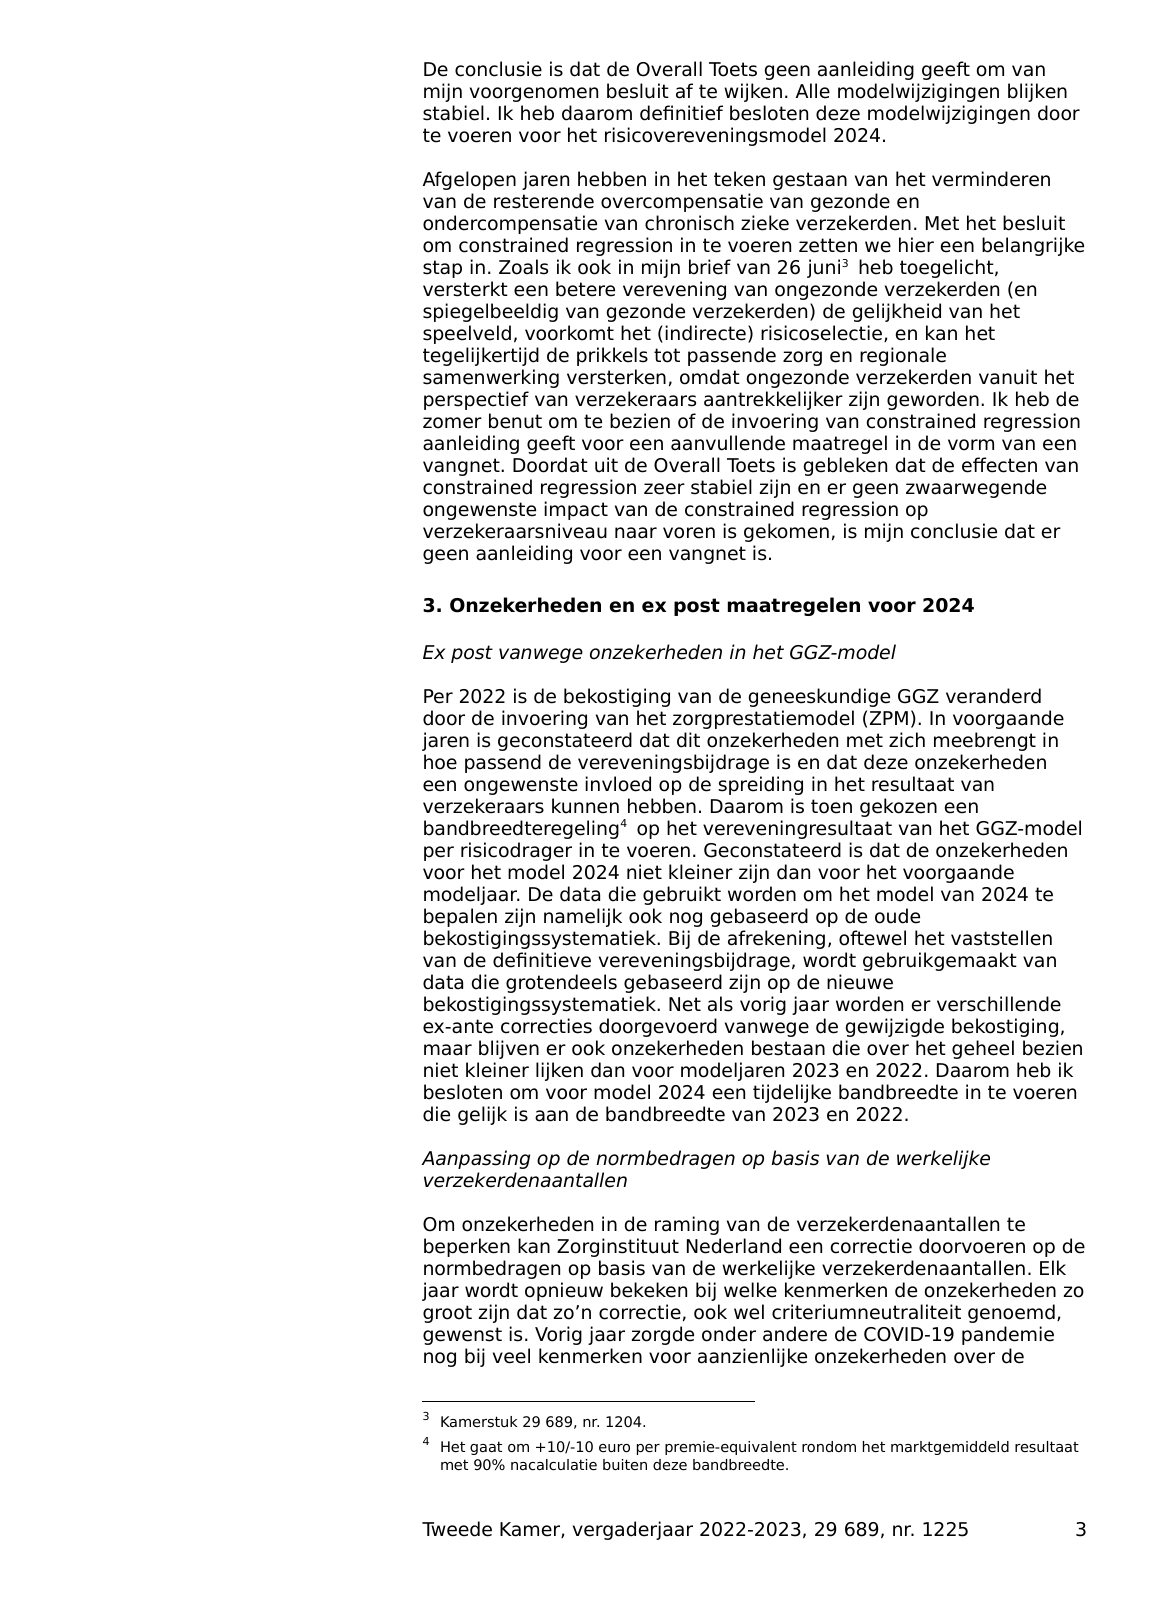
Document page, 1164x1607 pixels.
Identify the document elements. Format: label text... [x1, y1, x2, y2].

text De conclusie is dat de Overall Toets geen aanleiding geeft om van mijn voorgenomen besluit af te wijken. Alle modelwijzigingen blijken stabiel. Ik heb daarom definitief besloten deze modelwijzigingen door te voeren voor het risicovereveningsmodel 2024. [422, 59, 1087, 147]
text Het gaat om +10/-10 euro per premie-equivalent rondom het marktgemiddeld resultaat met 90% nacalculatie buiten deze bandbreedte. [422, 1435, 1087, 1474]
text Kamerstuk 29 689, nr. 1204. [422, 1410, 1087, 1432]
text Afgelopen jaren hebben in het teken gestaan van het verminderen van de resterende overcompensatie van gezonde en ondercompensatie van chronisch zieke verzekerden. Met het besluit om constrained regression in te voeren zetten we hier een belangrijke stap in. Zoals ik ook in mijn brief van 26 juni heb toegelicht, versterkt een betere verevening van ongezonde verzekerden (en spiegelbeeldig van gezonde verzekerden) de gelijkheid van het speelveld, voorkomt het (indirecte) risicoselectie, en kan het tegelijkertijd de prikkels tot passende zorg en regionale samenwerking versterken, omdat ongezonde verzekerden vanuit het perspectief van verzekeraars aantrekkelijker zijn geworden. Ik heb de zomer benut om te bezien of de invoering van constrained regression aanleiding geeft voor een aanvullende maatregel in de vorm van een vangnet. Doordat uit de Overall Toets is gebleken dat de effecten van constrained regression zeer stabiel zijn en er geen zwaarwegende ongewenste impact van de constrained regression op verzekeraarsniveau naar voren is gekomen, is mijn conclusie dat er geen aanleiding voor een vangnet is. [422, 169, 1087, 565]
text Per 2022 is de bekostiging van de geneeskundige GGZ veranderd door de invoering van het zorgprestatiemodel (ZPM). In voorgaande jaren is geconstateerd dat dit onzekerheden met zich meebrengt in hoe passend de vereveningsbijdrage is en dat deze onzekerheden een ongewenste invloed op de spreiding in het resultaat van verzekeraars kunnen hebben. Daarom is toen gekozen een bandbreedteregeling op het vereveningresultaat van het GGZ-model per risicodrager in te voeren. Geconstateerd is dat de onzekerheden voor het model 2024 niet kleiner zijn dan voor het voorgaande modeljaar. De data die gebruikt worden om het model van 2024 te bepalen zijn namelijk ook nog gebaseerd op de oude bekostigingssystematiek. Bij de afrekening, oftewel het vaststellen van de definitieve vereveningsbijdrage, wordt gebruikgemaakt van data die grotendeels gebaseerd zijn op de nieuwe bekostigingssystematiek. Net als vorig jaar worden er verschillende ex-ante correcties doorgevoerd vanwege de gewijzigde bekostiging, maar blijven er ook onzekerheden bestaan die over het geheel bezien niet kleiner lijken dan voor modeljaren 2023 en 2022. Daarom heb ik besloten om voor model 2024 een tijdelijke bandbreedte in te voeren die gelijk is aan de bandbreedte van 2023 en 2022. [422, 686, 1087, 1126]
subtitle Ex post vanwege onzekerheden in het GGZ-model [422, 642, 1087, 664]
subtitle Aanpassing op de normbedragen op basis van de werkelijke verzekerdenaantallen [422, 1148, 1087, 1192]
text Om onzekerheden in de raming van de verzekerdenaantallen te beperken kan Zorginstituut Nederland een correctie doorvoeren op de normbedragen op basis van de werkelijke verzekerdenaantallen. Elk jaar wordt opnieuw bekeken bij welke kenmerken de onzekerheden zo groot zijn dat zo’n correctie, ook wel criteriumneutraliteit genoemd, gewenst is. Vorig jaar zorgde onder andere de COVID-19 pandemie nog bij veel kenmerken voor aanzienlijke onzekerheden over de [422, 1214, 1087, 1368]
subtitle 3. Onzekerheden en ex post maatregelen voor 2024 [422, 595, 1087, 617]
